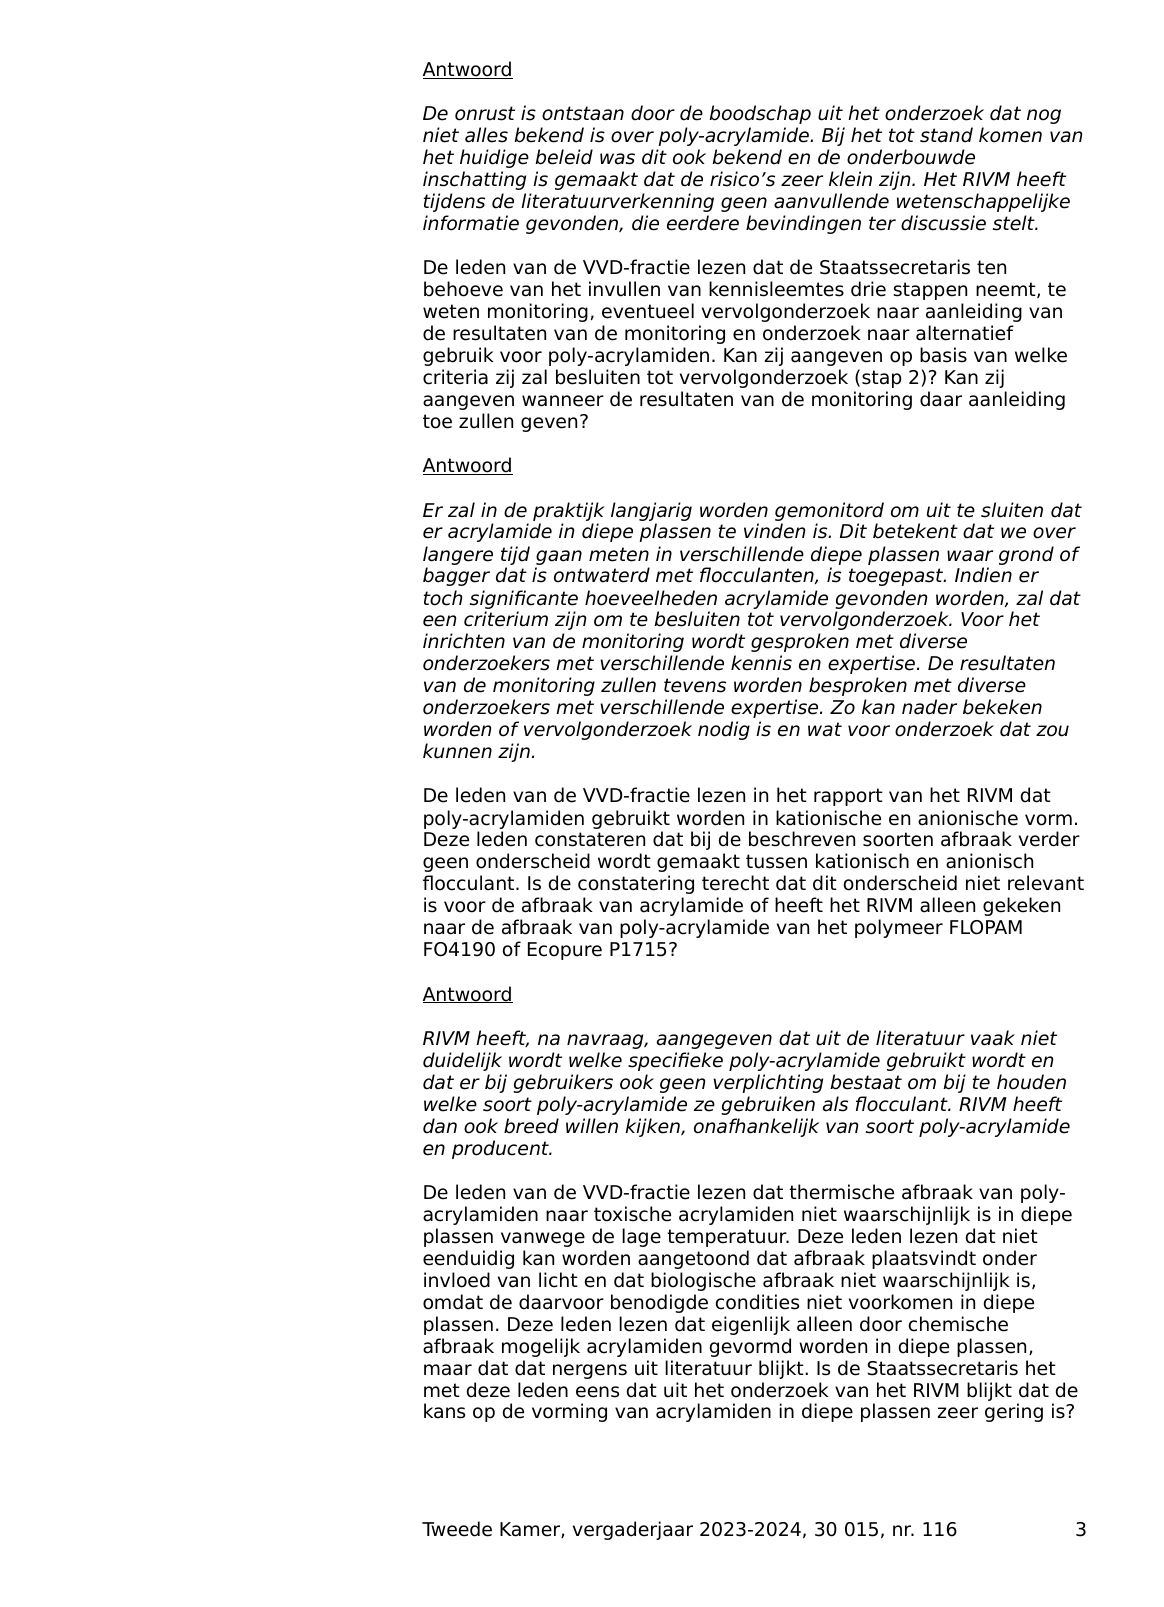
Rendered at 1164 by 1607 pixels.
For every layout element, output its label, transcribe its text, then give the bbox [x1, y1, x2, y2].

text De leden van de VVD-fractie lezen dat thermische afbraak van poly-acrylamiden naar toxische acrylamiden niet waarschijnlijk is in diepe plassen vanwege de lage temperatuur. Deze leden lezen dat niet eenduidig kan worden aangetoond dat afbraak plaatsvindt onder invloed van licht en dat biologische afbraak niet waarschijnlijk is, omdat de daarvoor benodigde condities niet voorkomen in diepe plassen. Deze leden lezen dat eigenlijk alleen door chemische afbraak mogelijk acrylamiden gevormd worden in diepe plassen, maar dat dat nergens uit literatuur blijkt. Is de Staatssecretaris het met deze leden eens dat uit het onderzoek van het RIVM blijkt dat de kans op de vorming van acrylamiden in diepe plassen zeer gering is? [422, 1182, 1087, 1423]
subtitle Antwoord [422, 983, 1087, 1005]
subtitle Antwoord [422, 455, 1087, 477]
text Er zal in de praktijk langjarig worden gemonitord om uit te sluiten dat er acrylamide in diepe plassen te vinden is. Dit betekent dat we over langere tijd gaan meten in verschillende diepe plassen waar grond of bagger dat is ontwaterd met flocculanten, is toegepast. Indien er toch significante hoeveelheden acrylamide gevonden worden, zal dat een criterium zijn om te besluiten tot vervolgonderzoek. Voor het inrichten van de monitoring wordt gesproken met diverse onderzoekers met verschillende kennis en expertise. De resultaten van de monitoring zullen tevens worden besproken met diverse onderzoekers met verschillende expertise. Zo kan nader bekeken worden of vervolgonderzoek nodig is en wat voor onderzoek dat zou kunnen zijn. [422, 499, 1087, 763]
text RIVM heeft, na navraag, aangegeven dat uit de literatuur vaak niet duidelijk wordt welke specifieke poly-acrylamide gebruikt wordt en dat er bij gebruikers ook geen verplichting bestaat om bij te houden welke soort poly-acrylamide ze gebruiken als flocculant. RIVM heeft dan ook breed willen kijken, onafhankelijk van soort poly-acrylamide en producent. [422, 1028, 1087, 1159]
subtitle Antwoord [422, 59, 1087, 81]
text De leden van de VVD-fractie lezen in het rapport van het RIVM dat poly-acrylamiden gebruikt worden in kationische en anionische vorm. Deze leden constateren dat bij de beschreven soorten afbraak verder geen onderscheid wordt gemaakt tussen kationisch en anionisch flocculant. Is de constatering terecht dat dit onderscheid niet relevant is voor de afbraak van acrylamide of heeft het RIVM alleen gekeken naar de afbraak van poly-acrylamide van het polymeer FLOPAM FO4190 of Ecopure P1715? [422, 785, 1087, 961]
text De leden van de VVD-fractie lezen dat de Staatssecretaris ten behoeve van het invullen van kennisleemtes drie stappen neemt, te weten monitoring, eventueel vervolgonderzoek naar aanleiding van de resultaten van de monitoring en onderzoek naar alternatief gebruik voor poly-acrylamiden. Kan zij aangeven op basis van welke criteria zij zal besluiten tot vervolgonderzoek (stap 2)? Kan zij aangeven wanneer de resultaten van de monitoring daar aanleiding toe zullen geven? [422, 257, 1087, 433]
text De onrust is ontstaan door de boodschap uit het onderzoek dat nog niet alles bekend is over poly-acrylamide. Bij het tot stand komen van het huidige beleid was dit ook bekend en de onderbouwde inschatting is gemaakt dat de risico’s zeer klein zijn. Het RIVM heeft tijdens de literatuurverkenning geen aanvullende wetenschappelijke informatie gevonden, die eerdere bevindingen ter discussie stelt. [422, 103, 1087, 235]
